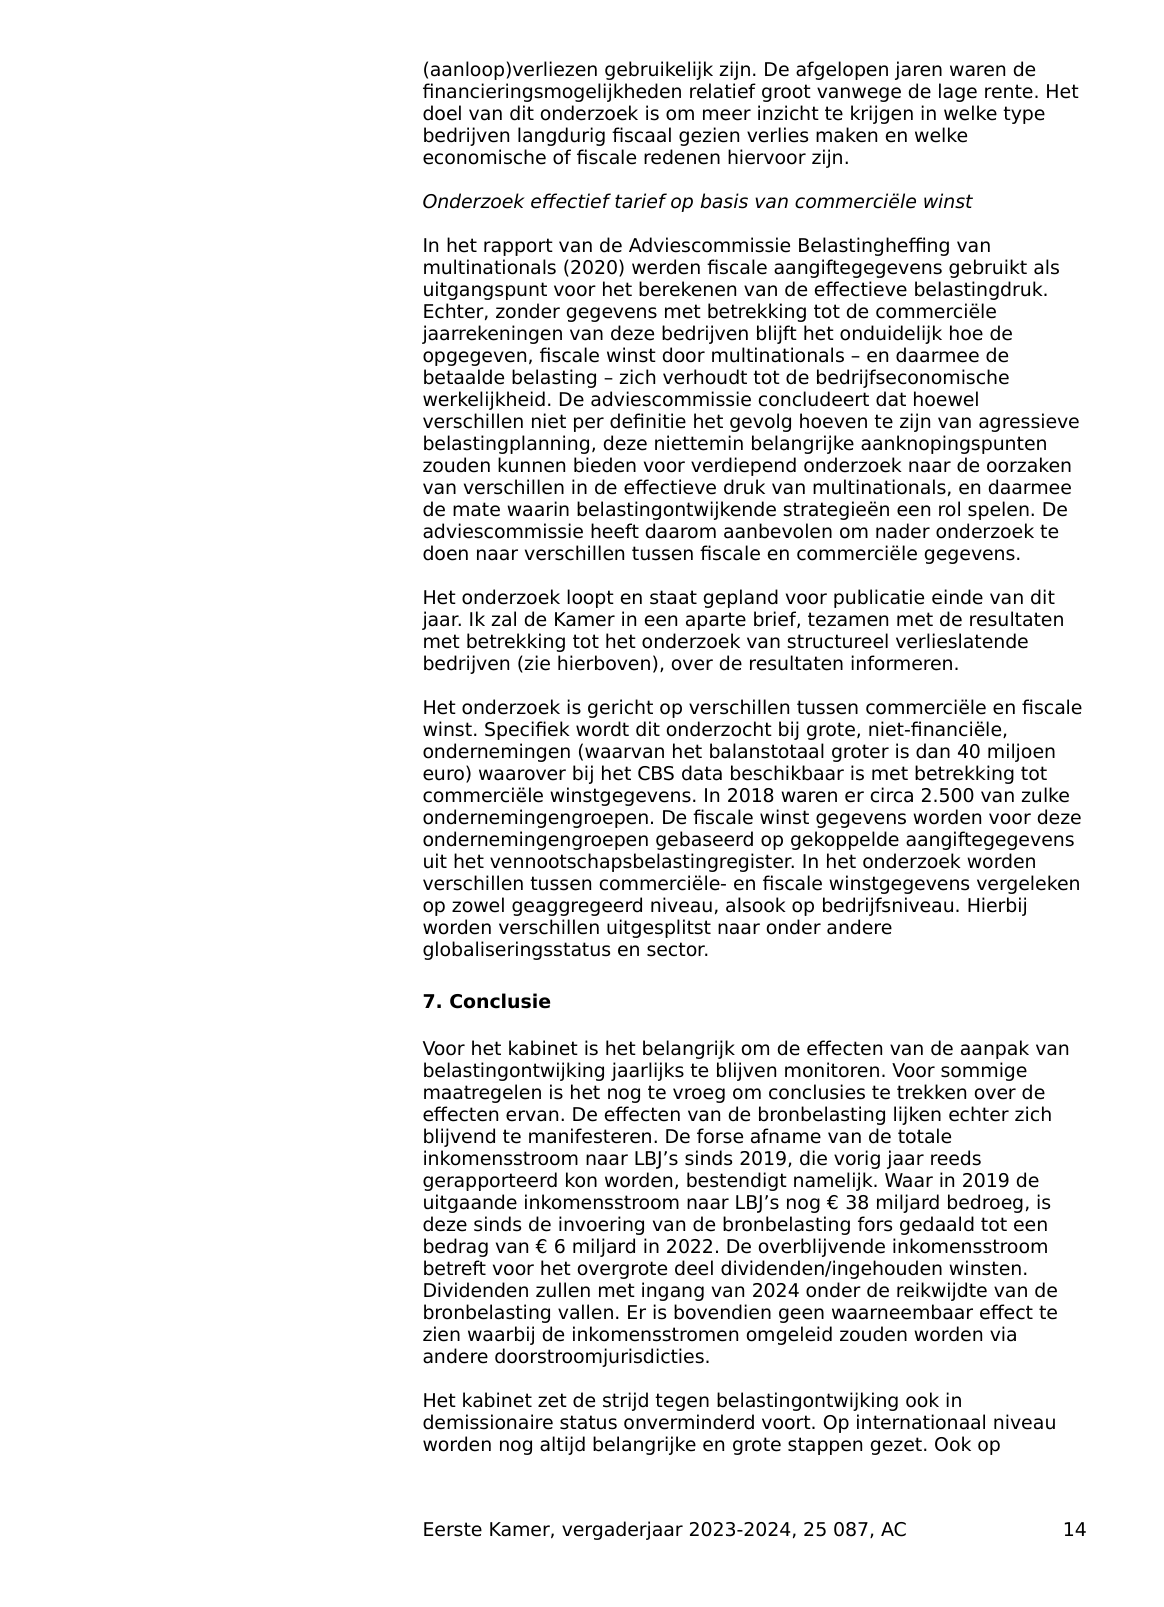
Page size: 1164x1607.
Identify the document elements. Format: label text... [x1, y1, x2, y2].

text In het rapport van de Adviescommissie Belastingheffing van multinationals (2020) werden fiscale aangiftegegevens gebruikt als uitgangspunt voor het berekenen van de effectieve belastingdruk. Echter, zonder gegevens met betrekking tot de commerciële jaarrekeningen van deze bedrijven blijft het onduidelijk hoe de opgegeven, fiscale winst door multinationals – en daarmee de betaalde belasting – zich verhoudt tot de bedrijfseconomische werkelijkheid. De adviescommissie concludeert dat hoewel verschillen niet per definitie het gevolg hoeven te zijn van agressieve belastingplanning, deze niettemin belangrijke aanknopingspunten zouden kunnen bieden voor verdiepend onderzoek naar de oorzaken van verschillen in de effectieve druk van multinationals, en daarmee de mate waarin belastingontwijkende strategieën een rol spelen. De adviescommissie heeft daarom aanbevolen om nader onderzoek te doen naar verschillen tussen fiscale en commerciële gegevens. [422, 235, 1087, 565]
text Het onderzoek loopt en staat gepland voor publicatie einde van dit jaar. Ik zal de Kamer in een aparte brief, tezamen met de resultaten met betrekking tot het onderzoek van structureel verlieslatende bedrijven (zie hierboven), over de resultaten informeren. [422, 587, 1087, 675]
text Het onderzoek is gericht op verschillen tussen commerciële en fiscale winst. Specifiek wordt dit onderzocht bij grote, niet-financiële, ondernemingen (waarvan het balanstotaal groter is dan 40 miljoen euro) waarover bij het CBS data beschikbaar is met betrekking tot commerciële winstgegevens. In 2018 waren er circa 2.500 van zulke ondernemingengroepen. De fiscale winst gegevens worden voor deze ondernemingengroepen gebaseerd op gekoppelde aangiftegegevens uit het vennootschapsbelastingregister. In het onderzoek worden verschillen tussen commerciële- en fiscale winstgegevens vergeleken op zowel geaggregeerd niveau, alsook op bedrijfsniveau. Hierbij worden verschillen uitgesplitst naar onder andere globaliseringsstatus en sector. [422, 697, 1087, 961]
text Voor het kabinet is het belangrijk om de effecten van de aanpak van belastingontwijking jaarlijks te blijven monitoren. Voor sommige maatregelen is het nog te vroeg om conclusies te trekken over de effecten ervan. De effecten van de bronbelasting lijken echter zich blijvend te manifesteren. De forse afname van de totale inkomensstroom naar LBJ’s sinds 2019, die vorig jaar reeds gerapporteerd kon worden, bestendigt namelijk. Waar in 2019 de uitgaande inkomensstroom naar LBJ’s nog € 38 miljard bedroeg, is deze sinds de invoering van de bronbelasting fors gedaald tot een bedrag van € 6 miljard in 2022. De overblijvende inkomensstroom betreft voor het overgrote deel dividenden/ingehouden winsten. Dividenden zullen met ingang van 2024 onder de reikwijdte van de bronbelasting vallen. Er is bovendien geen waarneembaar effect te zien waarbij de inkomensstromen omgeleid zouden worden via andere doorstroomjurisdicties. [422, 1038, 1087, 1368]
text (aanloop)verliezen gebruikelijk zijn. De afgelopen jaren waren de financieringsmogelijkheden relatief groot vanwege de lage rente. Het doel van dit onderzoek is om meer inzicht te krijgen in welke type bedrijven langdurig fiscaal gezien verlies maken en welke economische of fiscale redenen hiervoor zijn. [422, 59, 1087, 169]
subtitle 7. Conclusie [422, 991, 1087, 1013]
text Het kabinet zet de strijd tegen belastingontwijking ook in demissionaire status onverminderd voort. Op internationaal niveau worden nog altijd belangrijke en grote stappen gezet. Ook op [422, 1390, 1087, 1456]
subtitle Onderzoek effectief tarief op basis van commerciële winst [422, 191, 1087, 213]
